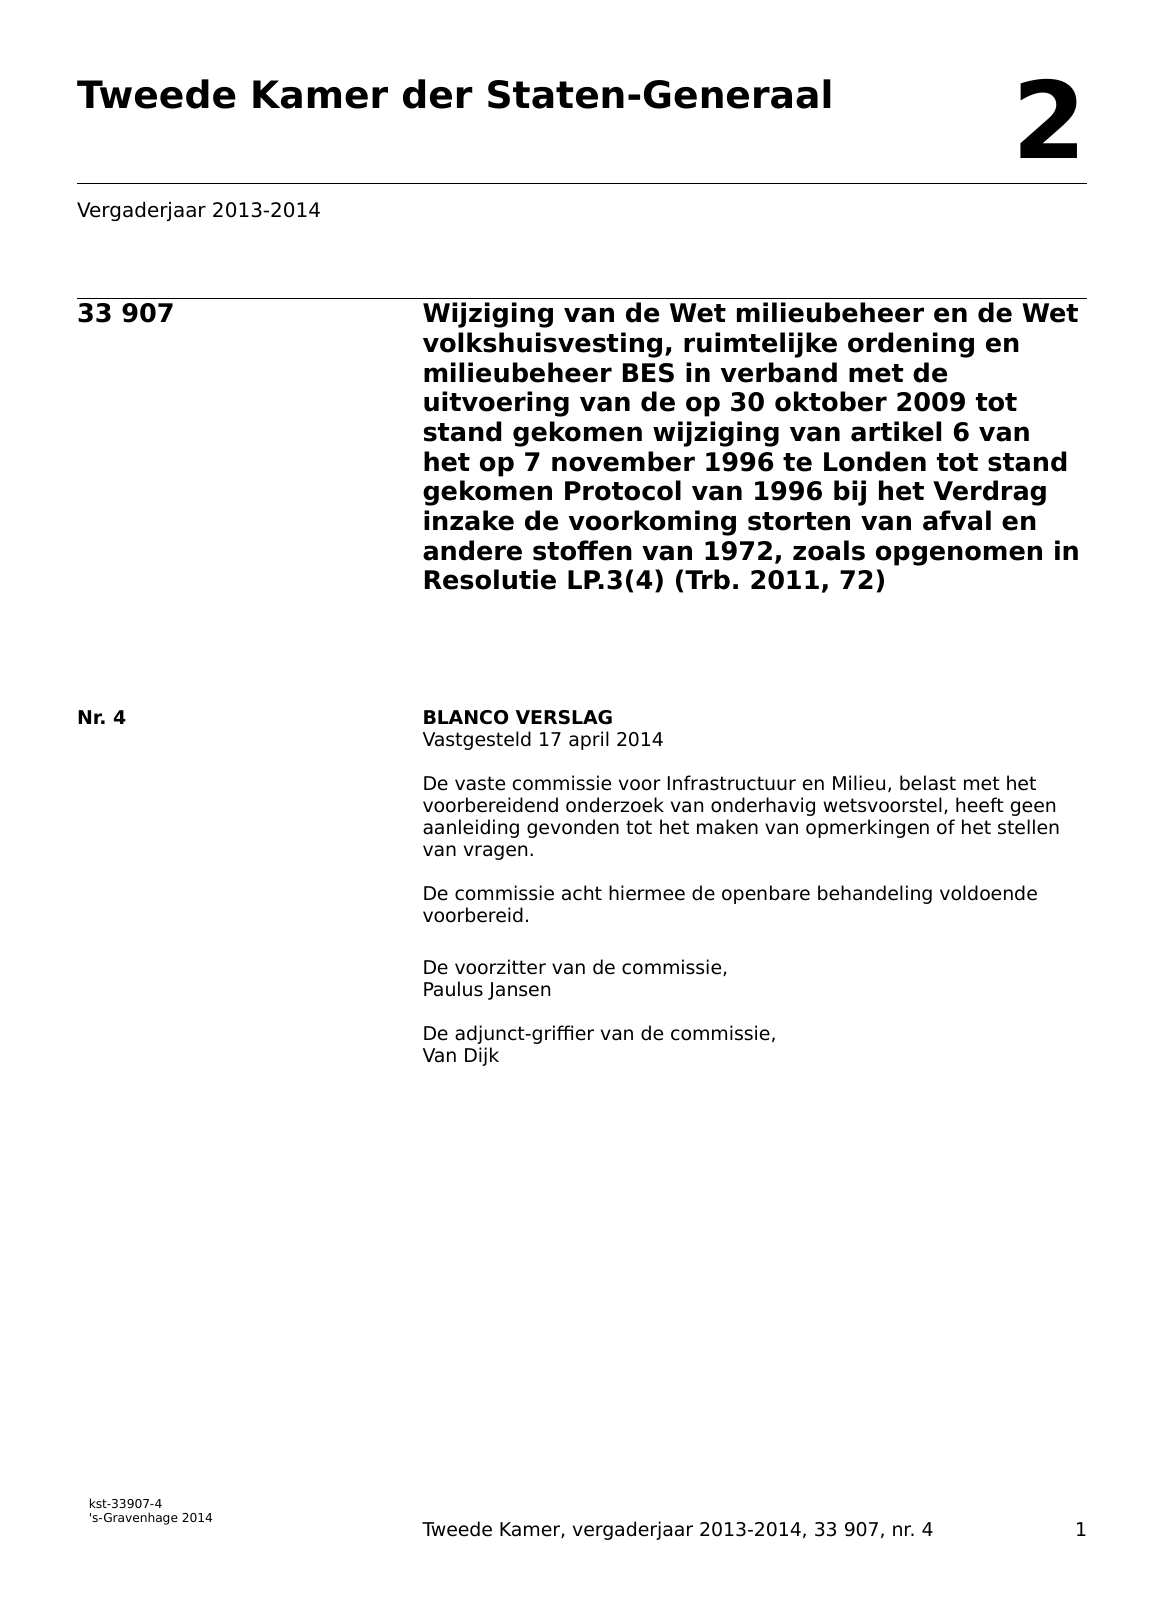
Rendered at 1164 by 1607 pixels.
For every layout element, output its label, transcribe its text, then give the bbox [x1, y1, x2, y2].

text De vaste commissie voor Infrastructuur en Milieu, belast met het voorbereidend onderzoek van onderhavig wetsvoorstel, heeft geen aanleiding gevonden tot het maken van opmerkingen of het stellen van vragen. [422, 773, 1087, 861]
text De commissie acht hiermee de openbare behandeling voldoende voorbereid. [422, 883, 1087, 927]
text De adjunct-griffier van de commissie, Van Dijk [422, 1023, 1087, 1067]
text 's-Gravenhage 2014 [88, 1511, 323, 1525]
table_header Tweede Kamer der Staten-Generaal [77, 59, 886, 183]
text Vastgesteld 17 april 2014 [422, 729, 1087, 751]
table_cell Vergaderjaar 2013-2014 [77, 184, 1087, 298]
text De voorzitter van de commissie, Paulus Jansen [422, 957, 1087, 1001]
table_header 2 [886, 59, 1087, 183]
text kst-33907-4 [88, 1497, 323, 1511]
subtitle Nr. 4 BLANCO VERSLAG [77, 707, 1087, 729]
subtitle 33 907 Wijziging van de Wet milieubeheer en de Wet volkshuisvesting, ruimtelijke ordening en milieubeheer BES in verband met de uitvoering van de op 30 oktober 2009 tot stand gekomen wijziging van artikel 6 van het op 7 november 1996 te Londen tot stand gekomen Protocol van 1996 bij het Verdrag inzake de voorkoming storten van afval en andere stoffen van 1972, zoals opgenomen in Resolutie LP.3(4) (Trb. 2011, 72) [77, 299, 1087, 596]
